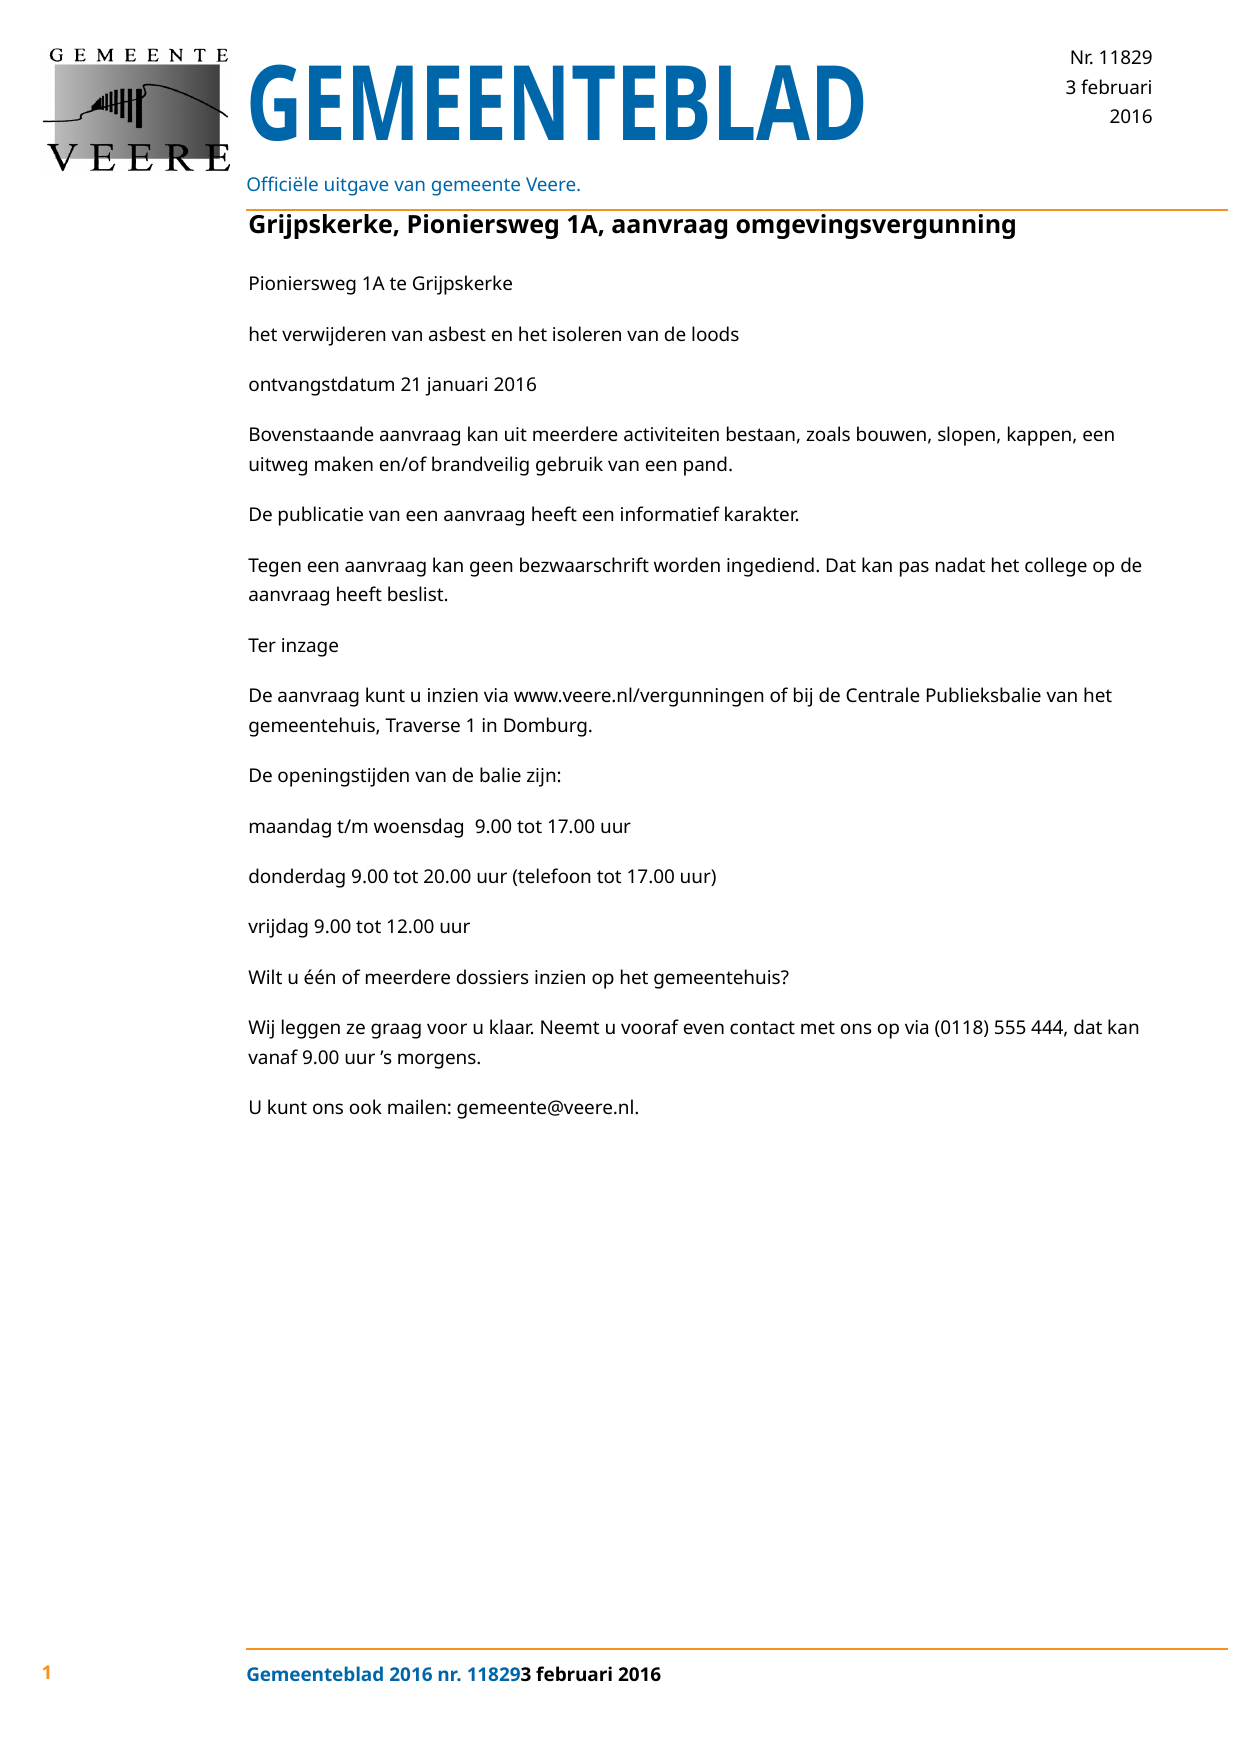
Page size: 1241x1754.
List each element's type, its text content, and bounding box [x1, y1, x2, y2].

text ontvangstdatum 21 januari 2016 [248, 371, 1152, 397]
text maandag t/m woensdag 9.00 tot 17.00 uur [248, 813, 1152, 838]
text Pioniersweg 1A te Grijpskerke [248, 270, 1152, 296]
text U kunt ons ook mailen: gemeente@veere.nl. [248, 1094, 1152, 1120]
text Wilt u één of meerdere dossiers inzien op het gemeentehuis? [248, 964, 1152, 990]
text Ter inzage [248, 632, 1152, 658]
text donderdag 9.00 tot 20.00 uur (telefoon tot 17.00 uur) [248, 863, 1152, 889]
text De aanvraag kunt u inzien via www.veere.nl/vergunningen of bij de Centrale Publieksbalie van het gemeentehuis, Traverse 1 in Domburg. [248, 682, 1152, 738]
text vrijdag 9.00 tot 12.00 uur [248, 914, 1152, 939]
text Bovenstaande aanvraag kan uit meerdere activiteiten bestaan, zoals bouwen, slopen, kappen, een uitweg maken en/of brandveilig gebruik van een pand. [248, 422, 1152, 477]
picture [41, 47, 231, 172]
text Grijpskerke, Pioniersweg 1A, aanvraag omgevingsvergunning [248, 211, 1152, 241]
text het verwijderen van asbest en het isoleren van de loods [248, 321, 1152, 346]
text De publicatie van een aanvraag heeft een informatief karakter. [248, 502, 1152, 527]
text Tegen een aanvraag kan geen bezwaarschrift worden ingediend. Dat kan pas nadat het college op de aanvraag heeft beslist. [248, 552, 1152, 607]
text Wij leggen ze graag voor u klaar. Neemt u vooraf even contact met ons op via (0118) 555 444, dat kan vanaf 9.00 uur ’s morgens. [248, 1014, 1152, 1070]
text De openingstijden van de balie zijn: [248, 762, 1152, 788]
